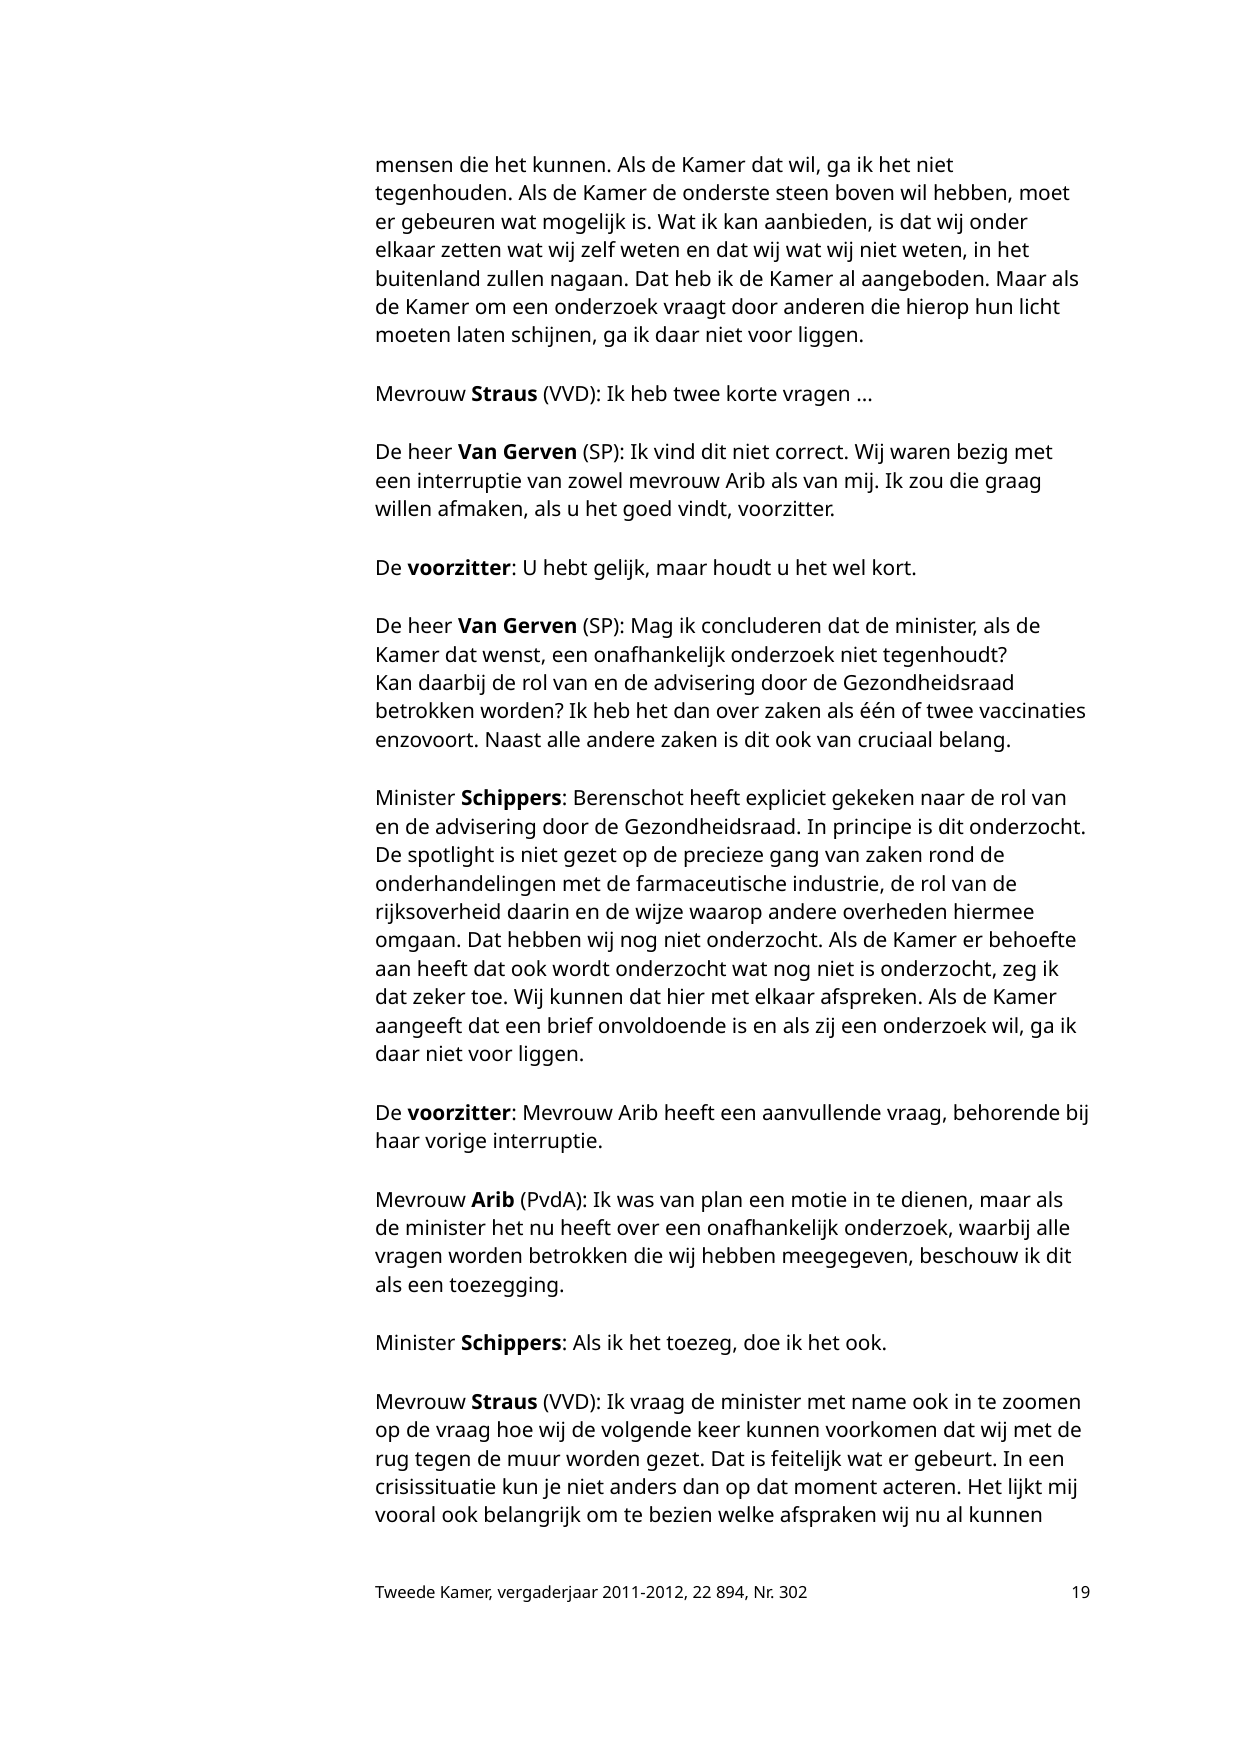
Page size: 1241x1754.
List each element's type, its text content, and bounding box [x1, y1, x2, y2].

text Mevrouw Straus (VVD): Ik heb twee korte vragen ... [375, 379, 1090, 407]
text Minister Schippers: Als ik het toezeg, doe ik het ook. [375, 1328, 1090, 1357]
text Mevrouw Straus (VVD): Ik vraag de minister met name ook in te zoomen op de vraag hoe wij de volgende keer kunnen voorkomen dat wij met de rug tegen de muur worden gezet. Dat is feitelijk wat er gebeurt. In een crisissituatie kun je niet anders dan op dat moment acteren. Het lijkt mij vooral ook belangrijk om te bezien welke afspraken wij nu al kunnen [375, 1387, 1090, 1529]
text De voorzitter: U hebt gelijk, maar houdt u het wel kort. [375, 553, 1090, 581]
text mensen die het kunnen. Als de Kamer dat wil, ga ik het niet tegenhouden. Als de Kamer de onderste steen boven wil hebben, moet er gebeuren wat mogelijk is. Wat ik kan aanbieden, is dat wij onder elkaar zetten wat wij zelf weten en dat wij wat wij niet weten, in het buitenland zullen nagaan. Dat heb ik de Kamer al aangeboden. Maar als de Kamer om een onderzoek vraagt door anderen die hierop hun licht moeten laten schijnen, ga ik daar niet voor liggen. [375, 150, 1090, 349]
text Kan daarbij de rol van en de advisering door de Gezondheidsraad betrokken worden? Ik heb het dan over zaken als één of twee vaccinaties enzovoort. Naast alle andere zaken is dit ook van cruciaal belang. [375, 668, 1090, 753]
text De voorzitter: Mevrouw Arib heeft een aanvullende vraag, behorende bij haar vorige interruptie. [375, 1098, 1090, 1155]
text Minister Schippers: Berenschot heeft expliciet gekeken naar de rol van en de advisering door de Gezondheidsraad. In principe is dit onderzocht. De spotlight is niet gezet op de precieze gang van zaken rond de onderhandelingen met de farmaceutische industrie, de rol van de rijksoverheid daarin en de wijze waarop andere overheden hiermee omgaan. Dat hebben wij nog niet onderzocht. Als de Kamer er behoefte aan heeft dat ook wordt onderzocht wat nog niet is onderzocht, zeg ik dat zeker toe. Wij kunnen dat hier met elkaar afspreken. Als de Kamer aangeeft dat een brief onvoldoende is en als zij een onderzoek wil, ga ik daar niet voor liggen. [375, 783, 1090, 1068]
text De heer Van Gerven (SP): Mag ik concluderen dat de minister, als de Kamer dat wenst, een onafhankelijk onderzoek niet tegenhoudt? [375, 611, 1090, 668]
text Mevrouw Arib (PvdA): Ik was van plan een motie in te dienen, maar als de minister het nu heeft over een onafhankelijk onderzoek, waarbij alle vragen worden betrokken die wij hebben meegegeven, beschouw ik dit als een toezegging. [375, 1185, 1090, 1298]
text De heer Van Gerven (SP): Ik vind dit niet correct. Wij waren bezig met een interruptie van zowel mevrouw Arib als van mij. Ik zou die graag willen afmaken, als u het goed vindt, voorzitter. [375, 437, 1090, 523]
